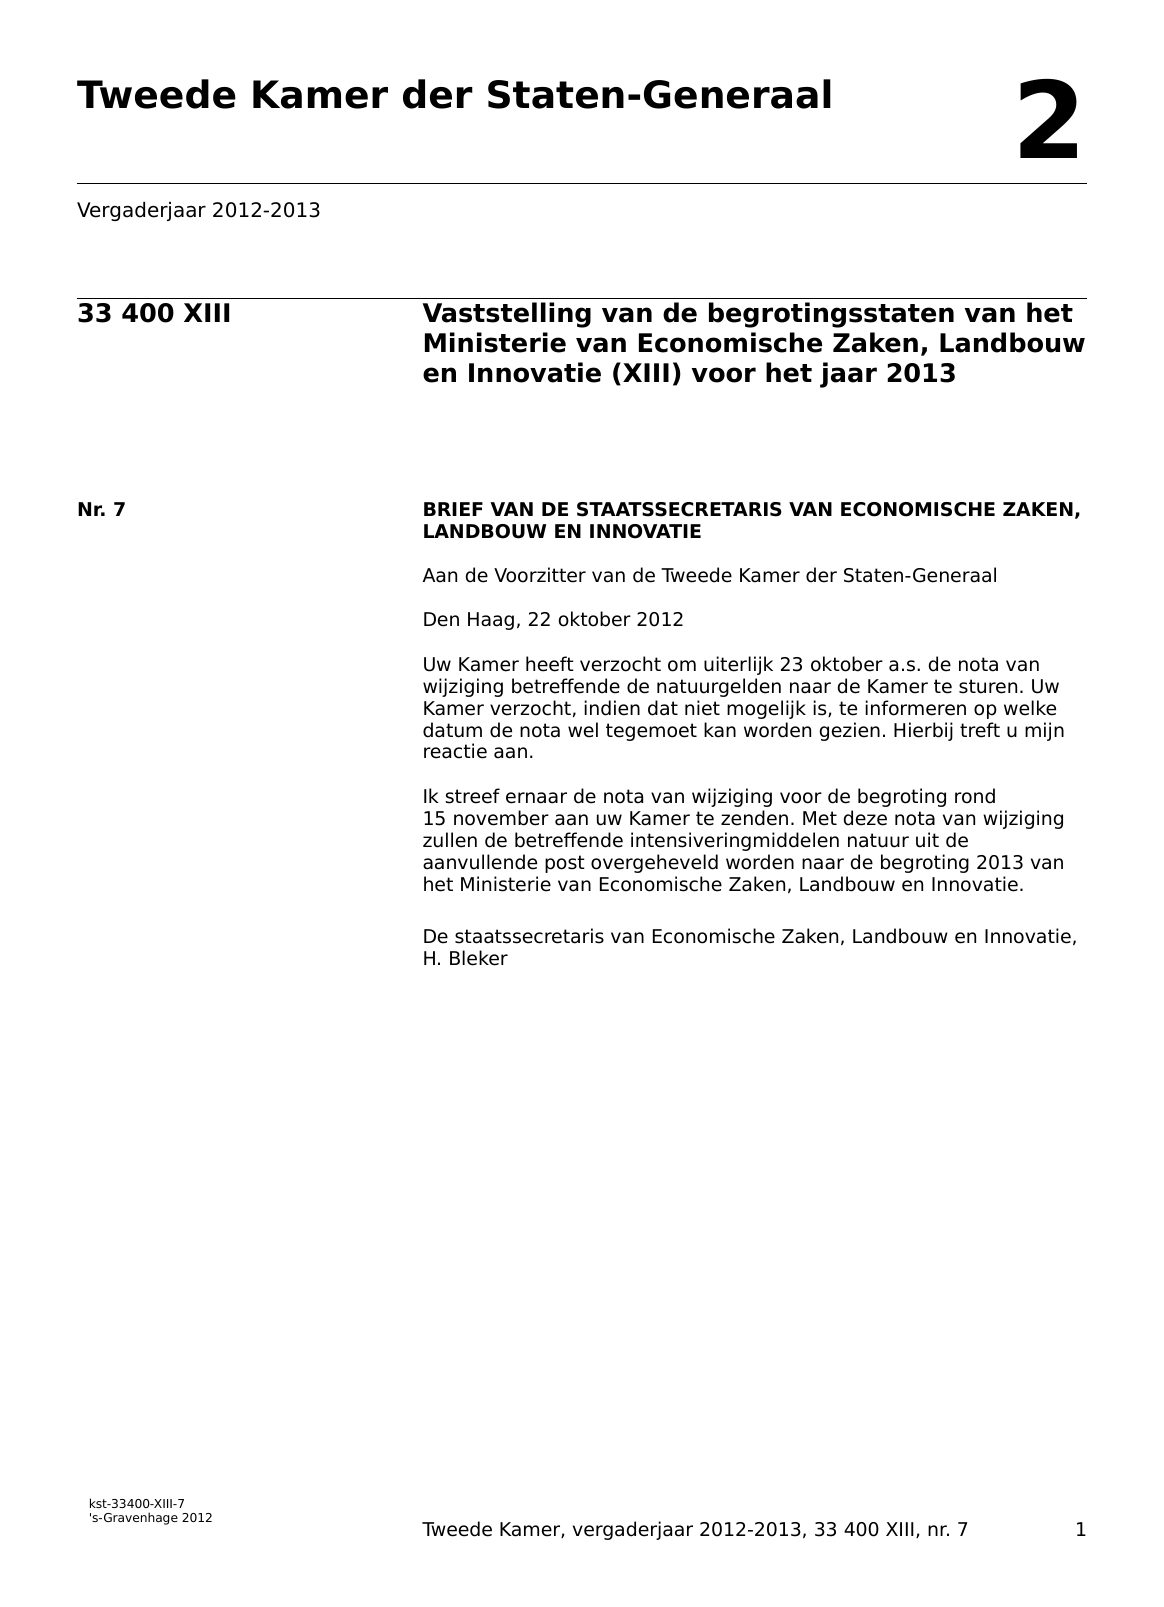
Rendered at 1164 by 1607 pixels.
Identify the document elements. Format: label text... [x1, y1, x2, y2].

text Aan de Voorzitter van de Tweede Kamer der Staten-Generaal [422, 565, 1087, 587]
text kst-33400-XIII-7 [88, 1497, 323, 1511]
table_header Tweede Kamer der Staten-Generaal [77, 59, 886, 183]
table_cell Vergaderjaar 2012-2013 [77, 184, 1087, 298]
text Ik streef ernaar de nota van wijziging voor de begroting rond 15 november aan uw Kamer te zenden. Met deze nota van wijziging zullen de betreffende intensiveringmiddelen natuur uit de aanvullende post overgeheveld worden naar de begroting 2013 van het Ministerie van Economische Zaken, Landbouw en Innovatie. [422, 786, 1087, 896]
text 's-Gravenhage 2012 [88, 1511, 323, 1525]
subtitle Nr. 7 BRIEF VAN DE STAATSSECRETARIS VAN ECONOMISCHE ZAKEN, LANDBOUW EN INNOVATIE [77, 499, 1087, 543]
table_header 2 [886, 59, 1087, 183]
text Den Haag, 22 oktober 2012 [422, 609, 1087, 631]
text Uw Kamer heeft verzocht om uiterlijk 23 oktober a.s. de nota van wijziging betreffende de natuurgelden naar de Kamer te sturen. Uw Kamer verzocht, indien dat niet mogelijk is, te informeren op welke datum de nota wel tegemoet kan worden gezien. Hierbij treft u mijn reactie aan. [422, 653, 1087, 763]
text De staatssecretaris van Economische Zaken, Landbouw en Innovatie, H. Bleker [422, 926, 1087, 969]
subtitle 33 400 XIII Vaststelling van de begrotingsstaten van het Ministerie van Economische Zaken, Landbouw en Innovatie (XIII) voor het jaar 2013 [77, 299, 1087, 388]
